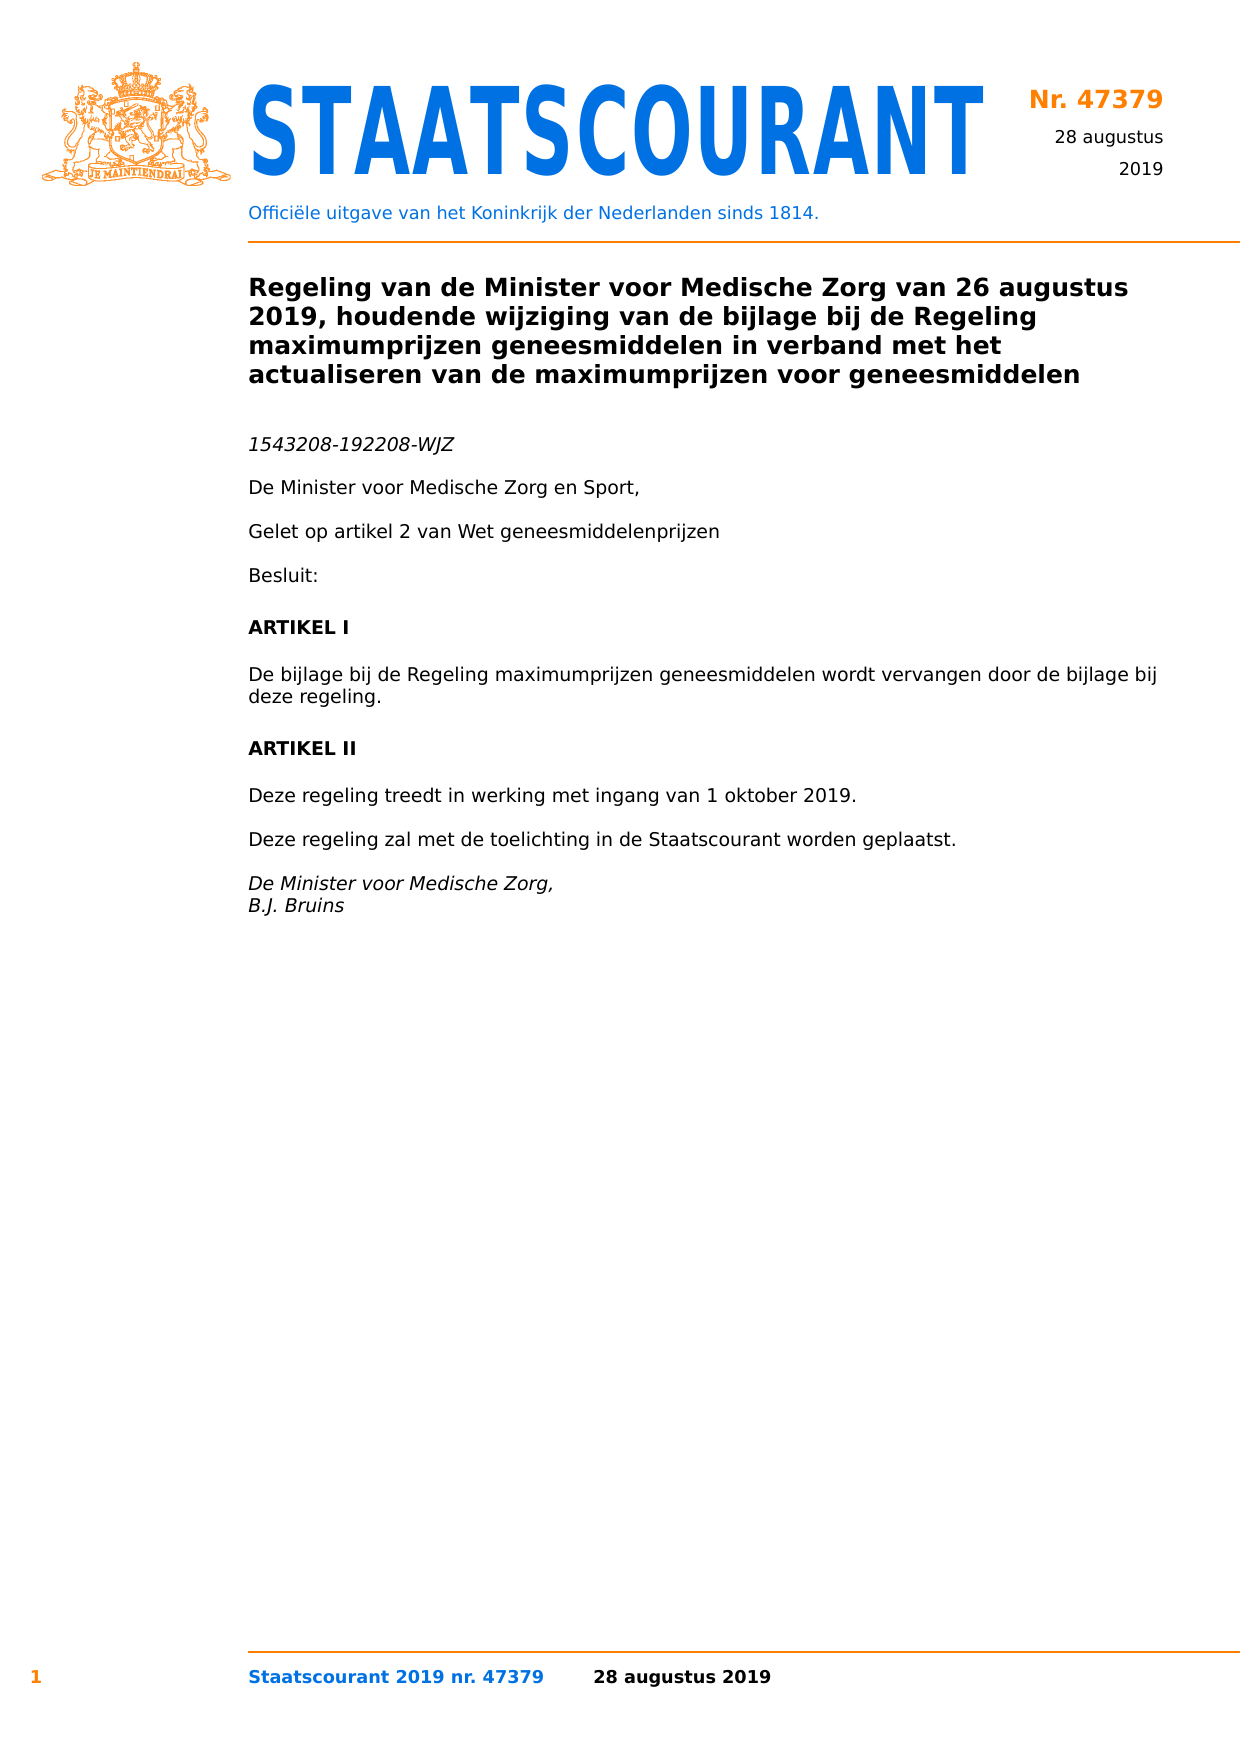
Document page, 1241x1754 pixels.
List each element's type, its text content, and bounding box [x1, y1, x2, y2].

text 1543208-192208-WJZ [248, 433, 1163, 455]
text Deze regeling treedt in werking met ingang van 1 oktober 2019. [248, 785, 1163, 807]
text Deze regeling zal met de toelichting in de Staatscourant worden geplaatst. [248, 829, 1163, 851]
subtitle Regeling van de Minister voor Medische Zorg van 26 augustus 2019, houdende wijziging van de bijlage bij de Regeling maximumprijzen geneesmiddelen in verband met het actualiseren van de maximumprijzen voor geneesmiddelen [248, 273, 1163, 390]
text Gelet op artikel 2 van Wet geneesmiddelenprijzen [248, 521, 1163, 543]
table_cell Officiële uitgave van het Koninkrijk der Nederlanden sinds 1814. [248, 203, 1240, 241]
table_header STAATSCOURANT [248, 62, 998, 203]
table_cell 2019 [998, 153, 1240, 203]
picture [41, 62, 231, 186]
subtitle ARTIKEL II [248, 738, 1163, 760]
text De Minister voor Medische Zorg, B.J. Bruins [248, 873, 1163, 917]
table_header [25, 62, 248, 241]
table_cell 28 augustus [998, 121, 1240, 153]
text De Minister voor Medische Zorg en Sport, [248, 477, 1163, 499]
text De bijlage bij de Regeling maximumprijzen geneesmiddelen wordt vervangen door de bijlage bij deze regeling. [248, 664, 1163, 708]
table_header Nr. 47379 [998, 62, 1240, 121]
subtitle ARTIKEL I [248, 617, 1163, 639]
text Besluit: [248, 565, 1163, 587]
